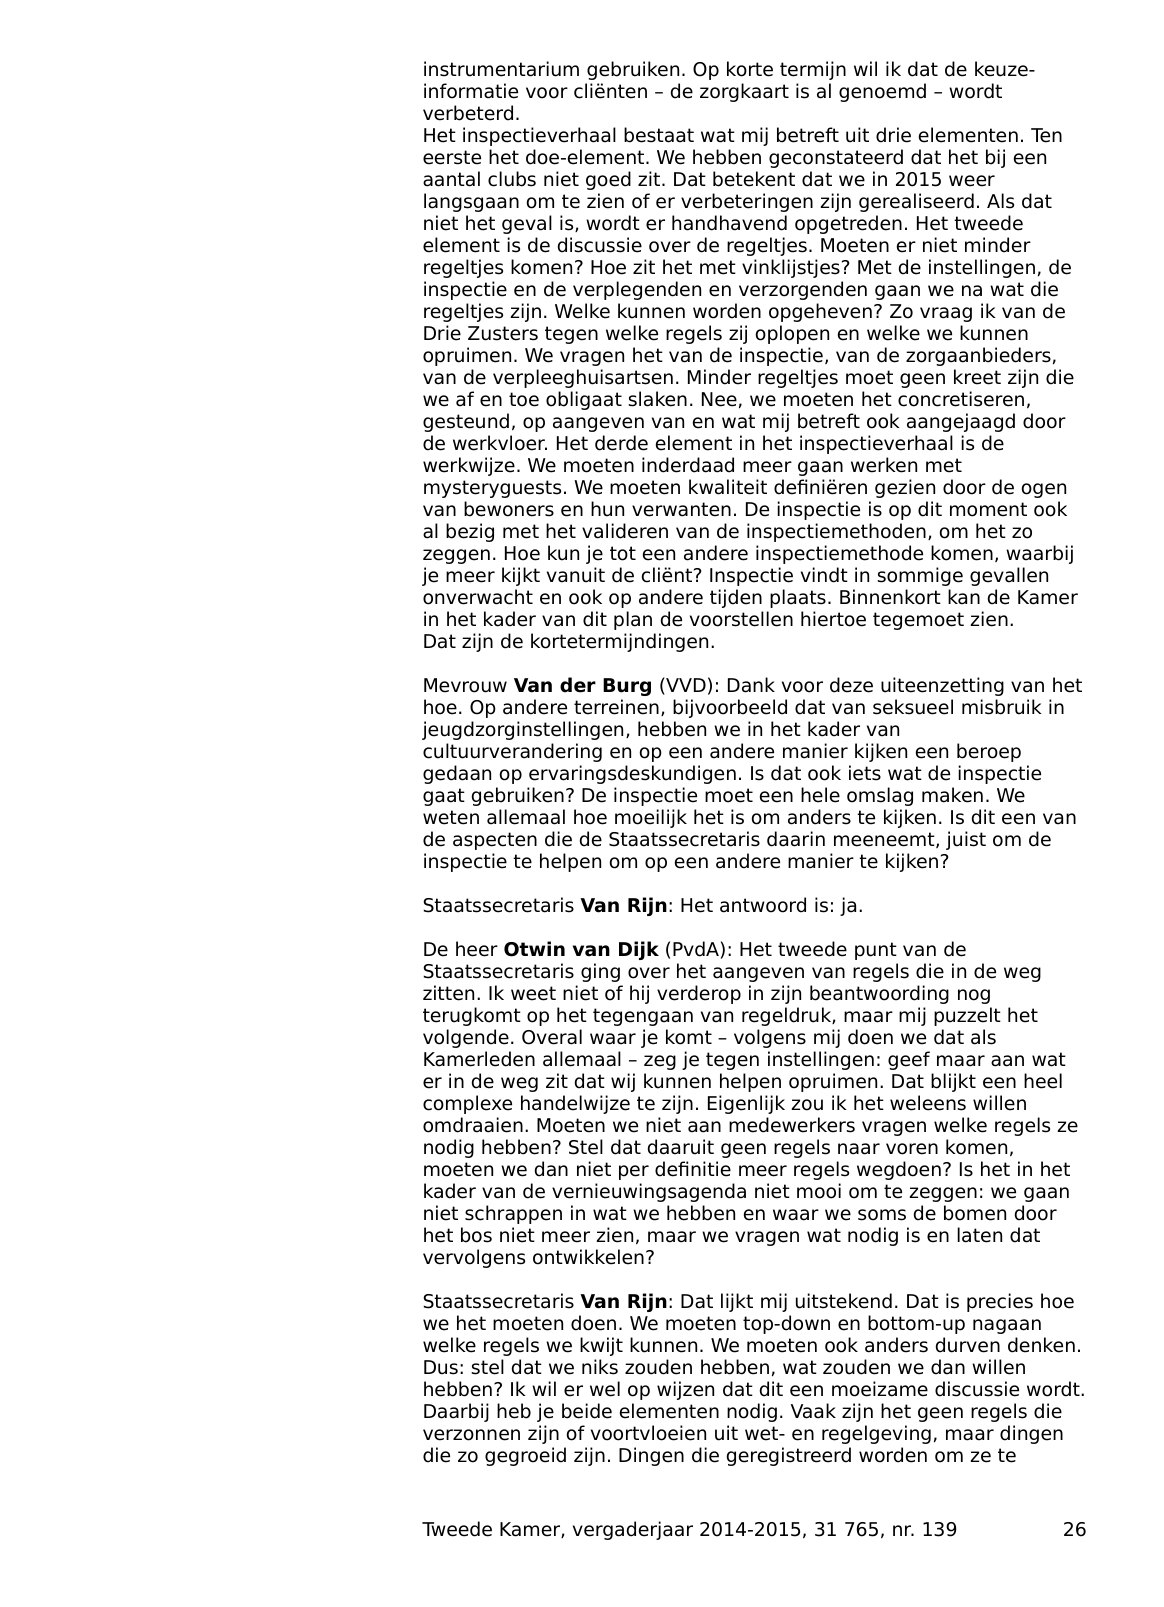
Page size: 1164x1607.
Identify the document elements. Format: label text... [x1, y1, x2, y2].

text Mevrouw Van der Burg (VVD): Dank voor deze uiteenzetting van het hoe. Op andere terreinen, bijvoorbeeld dat van seksueel misbruik in jeugdzorginstellingen, hebben we in het kader van cultuurverandering en op een andere manier kijken een beroep gedaan op ervaringsdeskundigen. Is dat ook iets wat de inspectie gaat gebruiken? De inspectie moet een hele omslag maken. We weten allemaal hoe moeilijk het is om anders te kijken. Is dit een van de aspecten die de Staatssecretaris daarin meeneemt, juist om de inspectie te helpen om op een andere manier te kijken? [422, 675, 1087, 872]
text instrumentarium gebruiken. Op korte termijn wil ik dat de keuze-informatie voor cliënten – de zorgkaart is al genoemd – wordt verbeterd. [422, 59, 1087, 125]
text Staatssecretaris Van Rijn: Dat lijkt mij uitstekend. Dat is precies hoe we het moeten doen. We moeten top-down en bottom-up nagaan welke regels we kwijt kunnen. We moeten ook anders durven denken. Dus: stel dat we niks zouden hebben, wat zouden we dan willen hebben? Ik wil er wel op wijzen dat dit een moeizame discussie wordt. Daarbij heb je beide elementen nodig. Vaak zijn het geen regels die verzonnen zijn of voortvloeien uit wet- en regelgeving, maar dingen die zo gegroeid zijn. Dingen die geregistreerd worden om ze te [422, 1291, 1087, 1467]
text Het inspectieverhaal bestaat wat mij betreft uit drie elementen. Ten eerste het doe-element. We hebben geconstateerd dat het bij een aantal clubs niet goed zit. Dat betekent dat we in 2015 weer langsgaan om te zien of er verbeteringen zijn gerealiseerd. Als dat niet het geval is, wordt er handhavend opgetreden. Het tweede element is de discussie over de regeltjes. Moeten er niet minder regeltjes komen? Hoe zit het met vinklijstjes? Met de instellingen, de inspectie en de verplegenden en verzorgenden gaan we na wat die regeltjes zijn. Welke kunnen worden opgeheven? Zo vraag ik van de Drie Zusters tegen welke regels zij oplopen en welke we kunnen opruimen. We vragen het van de inspectie, van de zorgaanbieders, van de verpleeghuisartsen. Minder regeltjes moet geen kreet zijn die we af en toe obligaat slaken. Nee, we moeten het concretiseren, gesteund, op aangeven van en wat mij betreft ook aangejaagd door de werkvloer. Het derde element in het inspectieverhaal is de werkwijze. We moeten inderdaad meer gaan werken met mysteryguests. We moeten kwaliteit definiëren gezien door de ogen van bewoners en hun verwanten. De inspectie is op dit moment ook al bezig met het valideren van de inspectiemethoden, om het zo zeggen. Hoe kun je tot een andere inspectiemethode komen, waarbij je meer kijkt vanuit de cliënt? Inspectie vindt in sommige gevallen onverwacht en ook op andere tijden plaats. Binnenkort kan de Kamer in het kader van dit plan de voorstellen hiertoe tegemoet zien. [422, 125, 1087, 631]
text De heer Otwin van Dijk (PvdA): Het tweede punt van de Staatssecretaris ging over het aangeven van regels die in de weg zitten. Ik weet niet of hij verderop in zijn beantwoording nog terugkomt op het tegengaan van regeldruk, maar mij puzzelt het volgende. Overal waar je komt – volgens mij doen we dat als Kamerleden allemaal – zeg je tegen instellingen: geef maar aan wat er in de weg zit dat wij kunnen helpen opruimen. Dat blijkt een heel complexe handelwijze te zijn. Eigenlijk zou ik het weleens willen omdraaien. Moeten we niet aan medewerkers vragen welke regels ze nodig hebben? Stel dat daaruit geen regels naar voren komen, moeten we dan niet per definitie meer regels wegdoen? Is het in het kader van de vernieuwingsagenda niet mooi om te zeggen: we gaan niet schrappen in wat we hebben en waar we soms de bomen door het bos niet meer zien, maar we vragen wat nodig is en laten dat vervolgens ontwikkelen? [422, 939, 1087, 1268]
text Dat zijn de kortetermijndingen. [422, 631, 1087, 652]
text Staatssecretaris Van Rijn: Het antwoord is: ja. [422, 895, 1087, 917]
